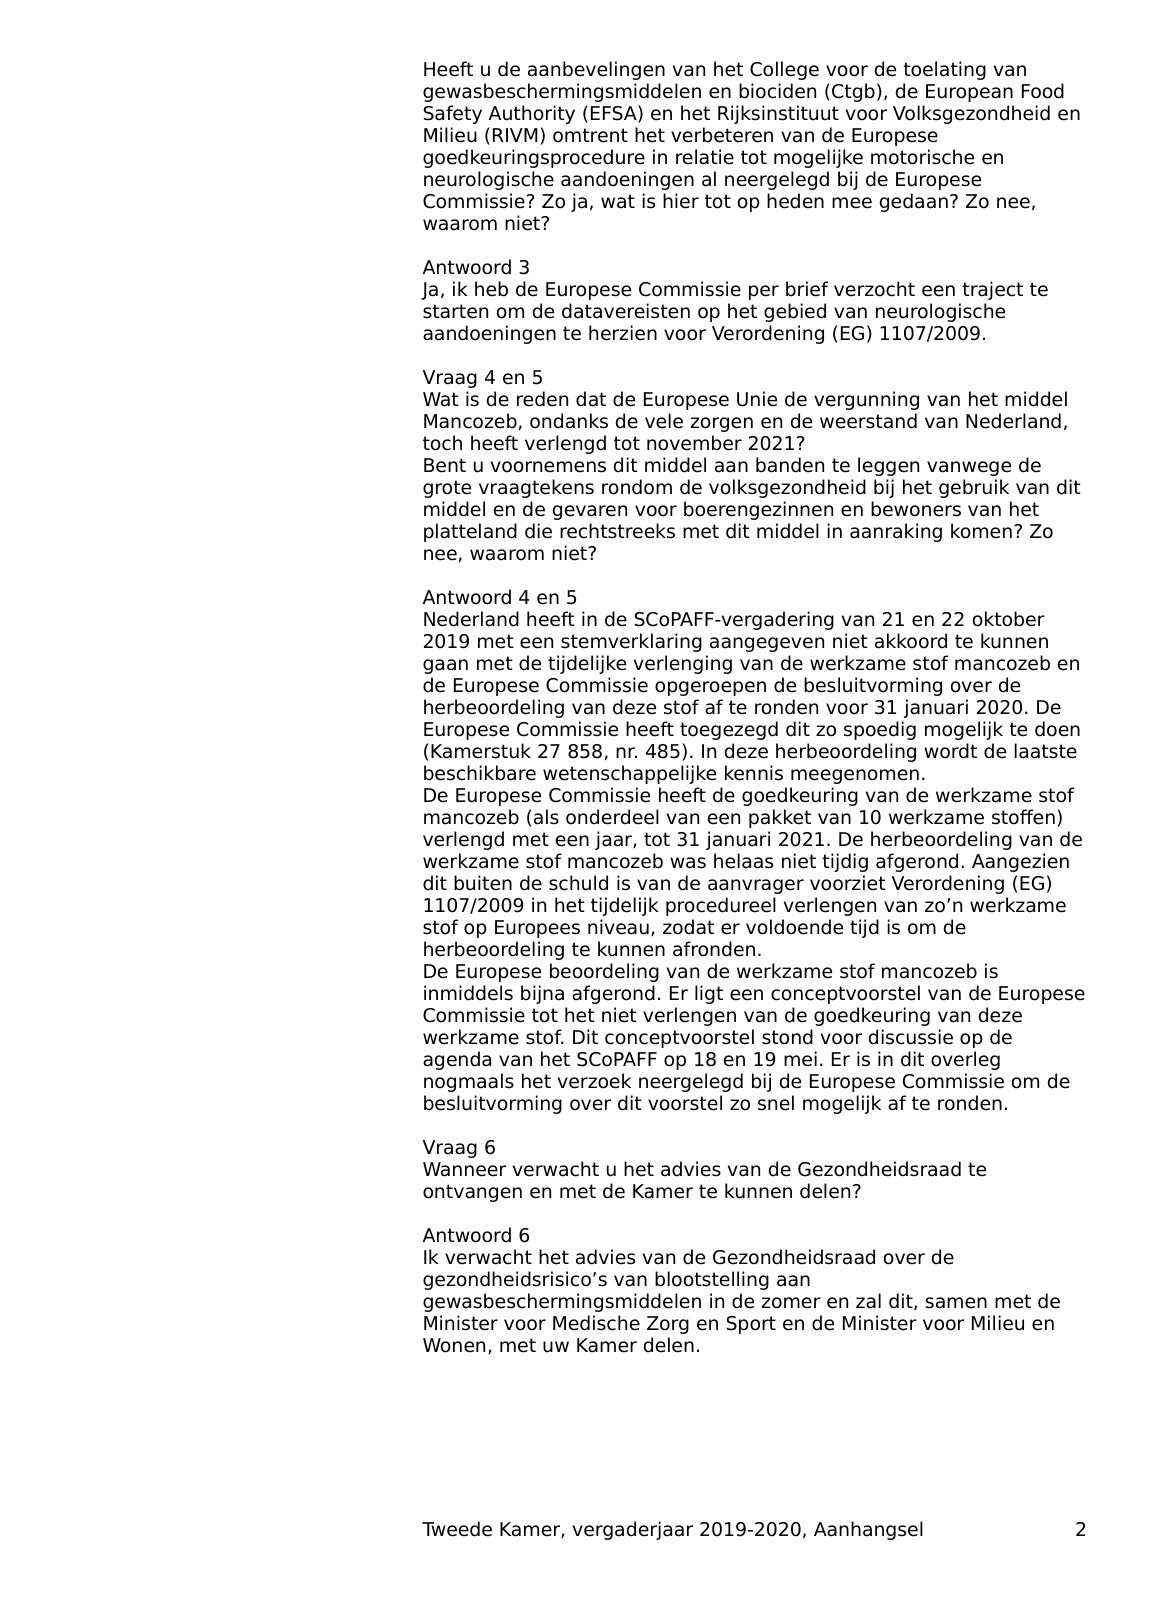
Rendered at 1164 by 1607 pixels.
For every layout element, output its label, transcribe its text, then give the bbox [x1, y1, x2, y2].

text Vraag 4 en 5 [422, 367, 1087, 389]
text Ik verwacht het advies van de Gezondheidsraad over de gezondheidsrisico’s van blootstelling aan gewasbeschermingsmiddelen in de zomer en zal dit, samen met de Minister voor Medische Zorg en Sport en de Minister voor Milieu en Wonen, met uw Kamer delen. [422, 1247, 1087, 1357]
text Wat is de reden dat de Europese Unie de vergunning van het middel Mancozeb, ondanks de vele zorgen en de weerstand van Nederland, toch heeft verlengd tot november 2021? [422, 389, 1087, 455]
text Bent u voornemens dit middel aan banden te leggen vanwege de grote vraagtekens rondom de volksgezondheid bij het gebruik van dit middel en de gevaren voor boerengezinnen en bewoners van het platteland die rechtstreeks met dit middel in aanraking komen? Zo nee, waarom niet? [422, 455, 1087, 565]
text De Europese Commissie heeft de goedkeuring van de werkzame stof mancozeb (als onderdeel van een pakket van 10 werkzame stoffen) verlengd met een jaar, tot 31 januari 2021. De herbeoordeling van de werkzame stof mancozeb was helaas niet tijdig afgerond. Aangezien dit buiten de schuld is van de aanvrager voorziet Verordening (EG) 1107/2009 in het tijdelijk procedureel verlengen van zo’n werkzame stof op Europees niveau, zodat er voldoende tijd is om de herbeoordeling te kunnen afronden. [422, 785, 1087, 961]
text Heeft u de aanbevelingen van het College voor de toelating van gewasbeschermingsmiddelen en biociden (Ctgb), de European Food Safety Authority (EFSA) en het Rijksinstituut voor Volksgezondheid en Milieu (RIVM) omtrent het verbeteren van de Europese goedkeuringsprocedure in relatie tot mogelijke motorische en neurologische aandoeningen al neergelegd bij de Europese Commissie? Zo ja, wat is hier tot op heden mee gedaan? Zo nee, waarom niet? [422, 59, 1087, 235]
text Antwoord 3 [422, 257, 1087, 279]
text Antwoord 4 en 5 [422, 587, 1087, 609]
text Ja, ik heb de Europese Commissie per brief verzocht een traject te starten om de datavereisten op het gebied van neurologische aandoeningen te herzien voor Verordening (EG) 1107/2009. [422, 279, 1087, 345]
text Antwoord 6 [422, 1225, 1087, 1247]
text De Europese beoordeling van de werkzame stof mancozeb is inmiddels bijna afgerond. Er ligt een conceptvoorstel van de Europese Commissie tot het niet verlengen van de goedkeuring van deze werkzame stof. Dit conceptvoorstel stond voor discussie op de agenda van het SCoPAFF op 18 en 19 mei. Er is in dit overleg nogmaals het verzoek neergelegd bij de Europese Commissie om de besluitvorming over dit voorstel zo snel mogelijk af te ronden. [422, 961, 1087, 1115]
text Nederland heeft in de SCoPAFF-vergadering van 21 en 22 oktober 2019 met een stemverklaring aangegeven niet akkoord te kunnen gaan met de tijdelijke verlenging van de werkzame stof mancozeb en de Europese Commissie opgeroepen de besluitvorming over de herbeoordeling van deze stof af te ronden voor 31 januari 2020. De Europese Commissie heeft toegezegd dit zo spoedig mogelijk te doen (Kamerstuk 27 858, nr. 485). In deze herbeoordeling wordt de laatste beschikbare wetenschappelijke kennis meegenomen. [422, 609, 1087, 785]
text Wanneer verwacht u het advies van de Gezondheidsraad te ontvangen en met de Kamer te kunnen delen? [422, 1159, 1087, 1203]
text Vraag 6 [422, 1137, 1087, 1159]
